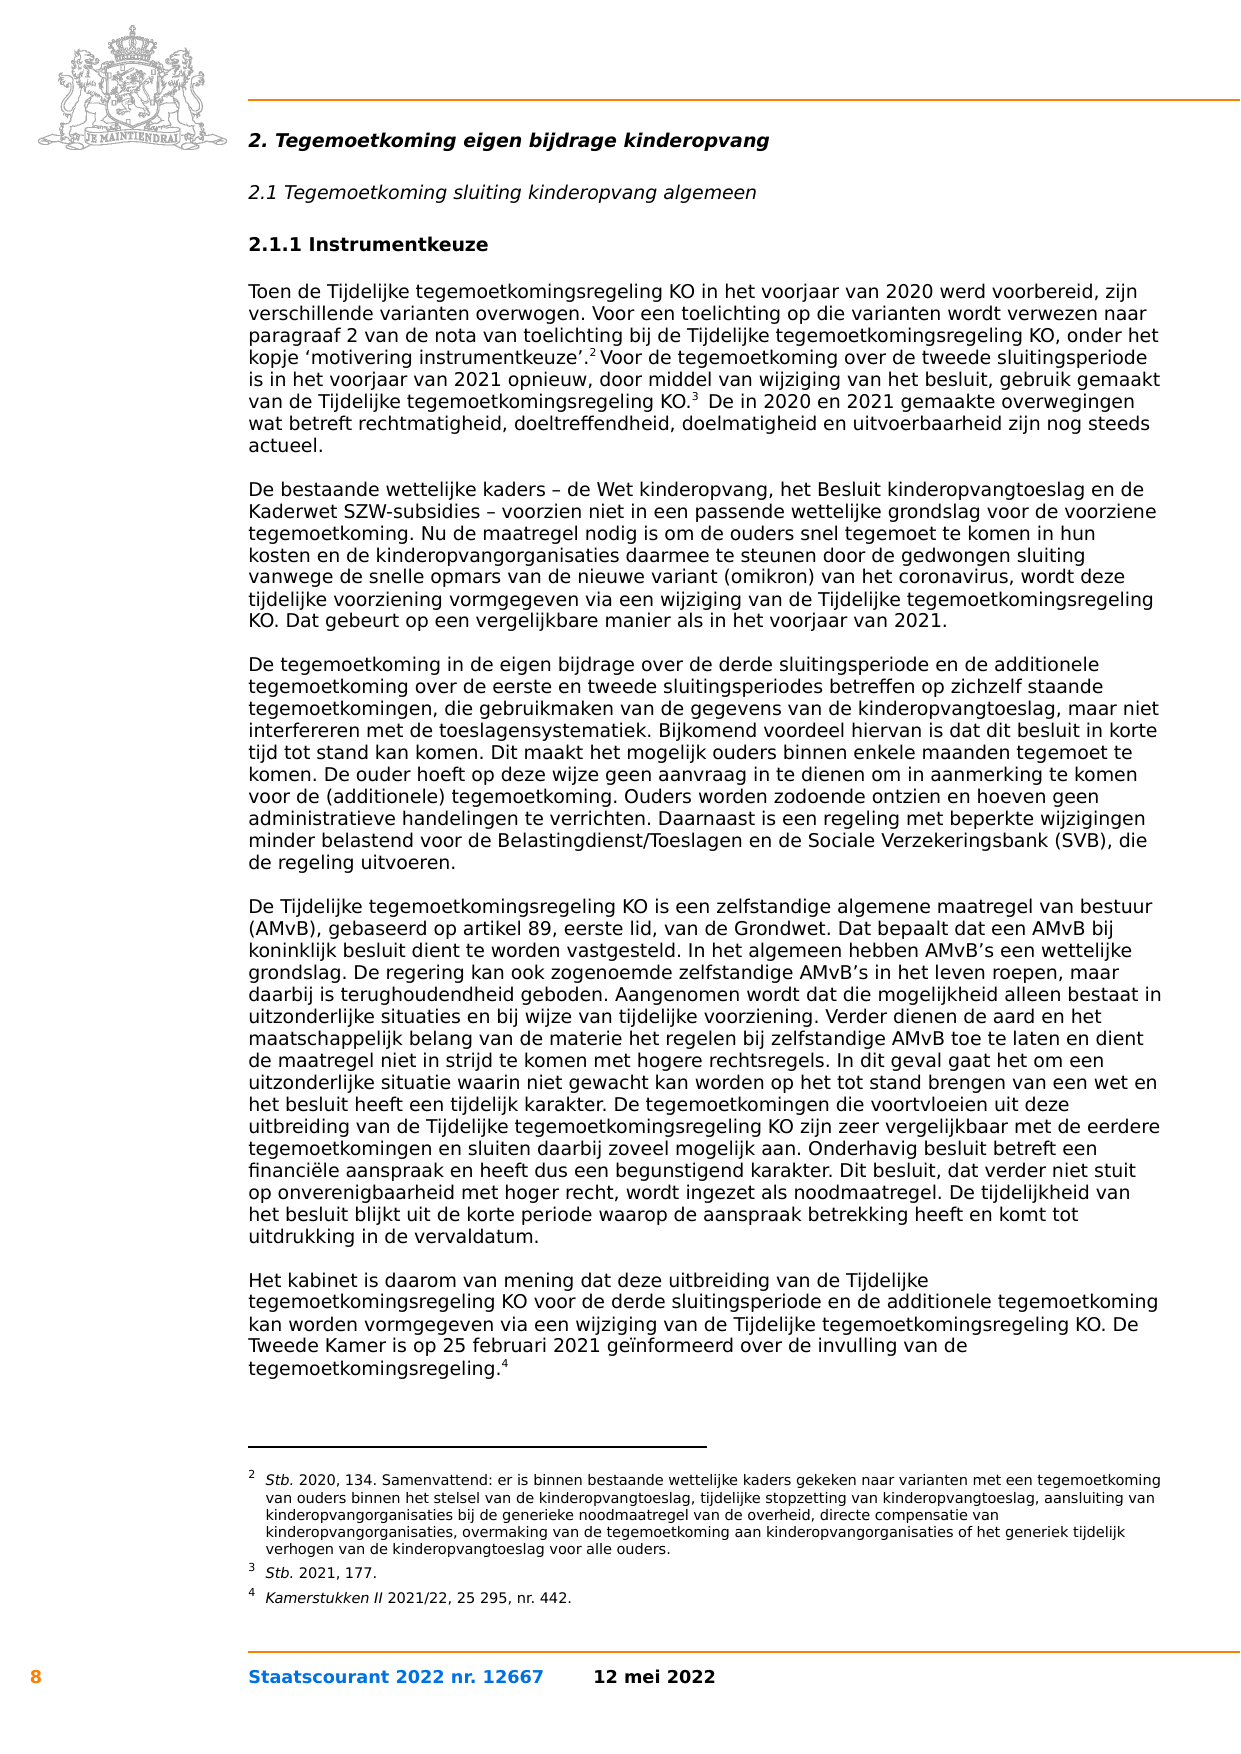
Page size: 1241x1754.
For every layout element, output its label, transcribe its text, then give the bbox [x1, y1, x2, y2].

text Toen de Tijdelijke tegemoetkomingsregeling KO in het voorjaar van 2020 werd voorbereid, zijn verschillende varianten overwogen. Voor een toelichting op die varianten wordt verwezen naar paragraaf 2 van de nota van toelichting bij de Tijdelijke tegemoetkomingsregeling KO, onder het kopje ‘motivering instrumentkeuze’.Voor de tegemoetkoming over de tweede sluitingsperiode is in het voorjaar van 2021 opnieuw, door middel van wijziging van het besluit, gebruik gemaakt van de Tijdelijke tegemoetkomingsregeling KO. De in 2020 en 2021 gemaakte overwegingen wat betreft rechtmatigheid, doeltreffendheid, doelmatigheid en uitvoerbaarheid zijn nog steeds actueel. [248, 281, 1163, 457]
subtitle 2.1.1 Instrumentkeuze [248, 234, 1163, 256]
picture [38, 25, 227, 150]
text Stb. 2021, 177. [248, 1561, 1163, 1583]
text Het kabinet is daarom van mening dat deze uitbreiding van de Tijdelijke tegemoetkomingsregeling KO voor de derde sluitingsperiode en de additionele tegemoetkoming kan worden vormgegeven via een wijziging van de Tijdelijke tegemoetkomingsregeling KO. De Tweede Kamer is op 25 februari 2021 geïnformeerd over de invulling van de tegemoetkomingsregeling. [248, 1269, 1163, 1379]
text De bestaande wettelijke kaders – de Wet kinderopvang, het Besluit kinderopvangtoeslag en de Kaderwet SZW-subsidies – voorzien niet in een passende wettelijke grondslag voor de voorziene tegemoetkoming. Nu de maatregel nodig is om de ouders snel tegemoet te komen in hun kosten en de kinderopvangorganisaties daarmee te steunen door de gedwongen sluiting vanwege de snelle opmars van de nieuwe variant (omikron) van het coronavirus, wordt deze tijdelijke voorziening vormgegeven via een wijziging van de Tijdelijke tegemoetkomingsregeling KO. Dat gebeurt op een vergelijkbare manier als in het voorjaar van 2021. [248, 478, 1163, 632]
text Stb. 2020, 134. Samenvattend: er is binnen bestaande wettelijke kaders gekeken naar varianten met een tegemoetkoming van ouders binnen het stelsel van de kinderopvangtoeslag, tijdelijke stopzetting van kinderopvangtoeslag, aansluiting van kinderopvangorganisaties bij de generieke noodmaatregel van de overheid, directe compensatie van kinderopvangorganisaties, overmaking van de tegemoetkoming aan kinderopvangorganisaties of het generiek tijdelijk verhogen van de kinderopvangtoeslag voor alle ouders. [248, 1468, 1163, 1558]
text De Tijdelijke tegemoetkomingsregeling KO is een zelfstandige algemene maatregel van bestuur (AMvB), gebaseerd op artikel 89, eerste lid, van de Grondwet. Dat bepaalt dat een AMvB bij koninklijk besluit dient te worden vastgesteld. In het algemeen hebben AMvB’s een wettelijke grondslag. De regering kan ook zogenoemde zelfstandige AMvB’s in het leven roepen, maar daarbij is terughoudendheid geboden. Aangenomen wordt dat die mogelijkheid alleen bestaat in uitzonderlijke situaties en bij wijze van tijdelijke voorziening. Verder dienen de aard en het maatschappelijk belang van de materie het regelen bij zelfstandige AMvB toe te laten en dient de maatregel niet in strijd te komen met hogere rechtsregels. In dit geval gaat het om een uitzonderlijke situatie waarin niet gewacht kan worden op het tot stand brengen van een wet en het besluit heeft een tijdelijk karakter. De tegemoetkomingen die voortvloeien uit deze uitbreiding van de Tijdelijke tegemoetkomingsregeling KO zijn zeer vergelijkbaar met de eerdere tegemoetkomingen en sluiten daarbij zoveel mogelijk aan. Onderhavig besluit betreft een financiële aanspraak en heeft dus een begunstigend karakter. Dit besluit, dat verder niet stuit op onverenigbaarheid met hoger recht, wordt ingezet als noodmaatregel. De tijdelijkheid van het besluit blijkt uit de korte periode waarop de aanspraak betrekking heeft en komt tot uitdrukking in de vervaldatum. [248, 896, 1163, 1248]
subtitle 2.1 Tegemoetkoming sluiting kinderopvang algemeen [248, 182, 1163, 204]
subtitle 2. Tegemoetkoming eigen bijdrage kinderopvang [248, 130, 1163, 152]
text Kamerstukken II 2021/22, 25 295, nr. 442. [248, 1586, 1163, 1608]
text De tegemoetkoming in de eigen bijdrage over de derde sluitingsperiode en de additionele tegemoetkoming over de eerste en tweede sluitingsperiodes betreffen op zichzelf staande tegemoetkomingen, die gebruikmaken van de gegevens van de kinderopvangtoeslag, maar niet interfereren met de toeslagensystematiek. Bijkomend voordeel hiervan is dat dit besluit in korte tijd tot stand kan komen. Dit maakt het mogelijk ouders binnen enkele maanden tegemoet te komen. De ouder hoeft op deze wijze geen aanvraag in te dienen om in aanmerking te komen voor de (additionele) tegemoetkoming. Ouders worden zodoende ontzien en hoeven geen administratieve handelingen te verrichten. Daarnaast is een regeling met beperkte wijzigingen minder belastend voor de Belastingdienst/Toeslagen en de Sociale Verzekeringsbank (SVB), die de regeling uitvoeren. [248, 654, 1163, 874]
